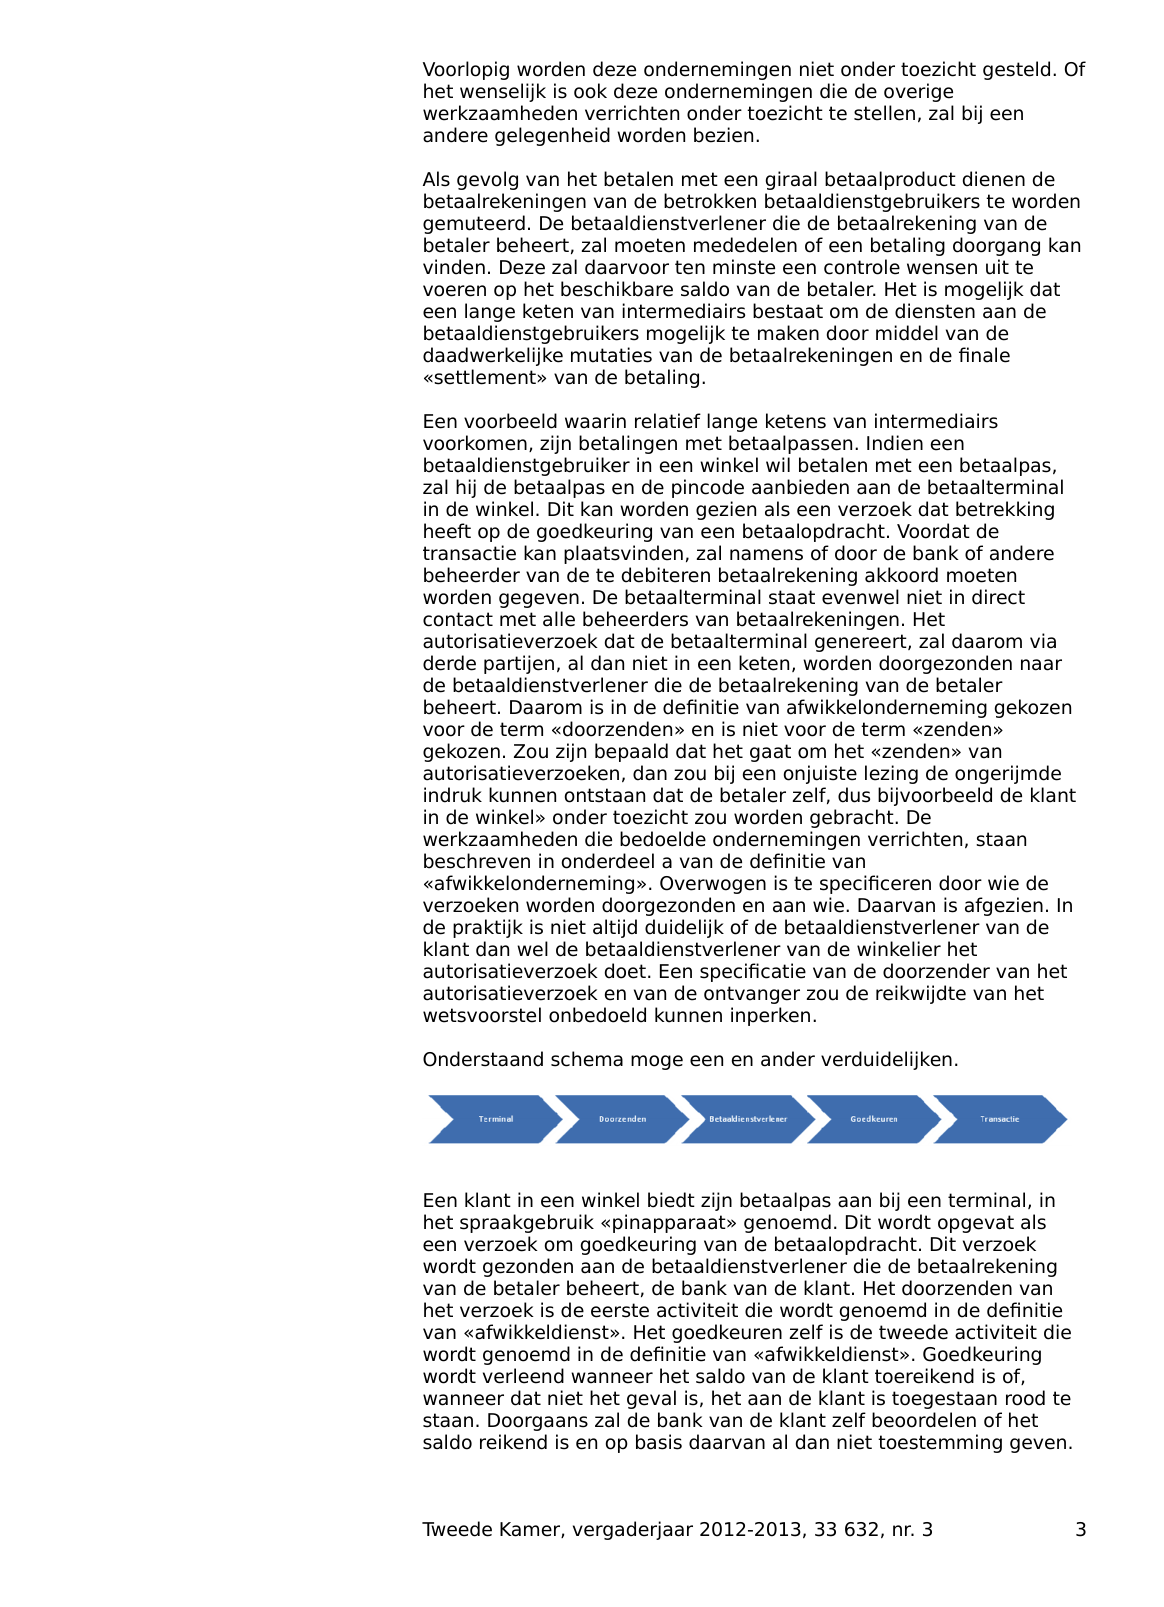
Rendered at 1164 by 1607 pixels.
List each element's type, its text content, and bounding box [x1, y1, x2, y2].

text Een klant in een winkel biedt zijn betaalpas aan bij een terminal, in het spraakgebruik «pinapparaat» genoemd. Dit wordt opgevat als een verzoek om goedkeuring van de betaalopdracht. Dit verzoek wordt gezonden aan de betaaldienstverlener die de betaalrekening van de betaler beheert, de bank van de klant. Het doorzenden van het verzoek is de eerste activiteit die wordt genoemd in de definitie van «afwikkeldienst». Het goedkeuren zelf is de tweede activiteit die wordt genoemd in de definitie van «afwikkeldienst». Goedkeuring wordt verleend wanneer het saldo van de klant toereikend is of, wanneer dat niet het geval is, het aan de klant is toegestaan rood te staan. Doorgaans zal de bank van de klant zelf beoordelen of het saldo reikend is en op basis daarvan al dan niet toestemming geven. [422, 1190, 1087, 1454]
text Onderstaand schema moge een en ander verduidelijken. [422, 1049, 1087, 1071]
text Voorlopig worden deze ondernemingen niet onder toezicht gesteld. Of het wenselijk is ook deze ondernemingen die de overige werkzaamheden verrichten onder toezicht te stellen, zal bij een andere gelegenheid worden bezien. [422, 59, 1087, 147]
text Als gevolg van het betalen met een giraal betaalproduct dienen de betaalrekeningen van de betrokken betaaldienstgebruikers te worden gemuteerd. De betaaldienstverlener die de betaalrekening van de betaler beheert, zal moeten mededelen of een betaling doorgang kan vinden. Deze zal daarvoor ten minste een controle wensen uit te voeren op het beschikbare saldo van de betaler. Het is mogelijk dat een lange keten van intermediairs bestaat om de diensten aan de betaaldienstgebruikers mogelijk te maken door middel van de daadwerkelijke mutaties van de betaalrekeningen en de finale «settlement» van de betaling. [422, 169, 1087, 389]
picture [422, 1092, 1072, 1146]
text Een voorbeeld waarin relatief lange ketens van intermediairs voorkomen, zijn betalingen met betaalpassen. Indien een betaaldienstgebruiker in een winkel wil betalen met een betaalpas, zal hij de betaalpas en de pincode aanbieden aan de betaalterminal in de winkel. Dit kan worden gezien als een verzoek dat betrekking heeft op de goedkeuring van een betaalopdracht. Voordat de transactie kan plaatsvinden, zal namens of door de bank of andere beheerder van de te debiteren betaalrekening akkoord moeten worden gegeven. De betaalterminal staat evenwel niet in direct contact met alle beheerders van betaalrekeningen. Het autorisatieverzoek dat de betaalterminal genereert, zal daarom via derde partijen, al dan niet in een keten, worden doorgezonden naar de betaaldienstverlener die de betaalrekening van de betaler beheert. Daarom is in de definitie van afwikkelonderneming gekozen voor de term «doorzenden» en is niet voor de term «zenden» gekozen. Zou zijn bepaald dat het gaat om het «zenden» van autorisatieverzoeken, dan zou bij een onjuiste lezing de ongerijmde indruk kunnen ontstaan dat de betaler zelf, dus bijvoorbeeld de klant in de winkel» onder toezicht zou worden gebracht. De werkzaamheden die bedoelde ondernemingen verrichten, staan beschreven in onderdeel a van de definitie van «afwikkelonderneming». Overwogen is te specificeren door wie de verzoeken worden doorgezonden en aan wie. Daarvan is afgezien. In de praktijk is niet altijd duidelijk of de betaaldienstverlener van de klant dan wel de betaaldienstverlener van de winkelier het autorisatieverzoek doet. Een specificatie van de doorzender van het autorisatieverzoek en van de ontvanger zou de reikwijdte van het wetsvoorstel onbedoeld kunnen inperken. [422, 411, 1087, 1027]
